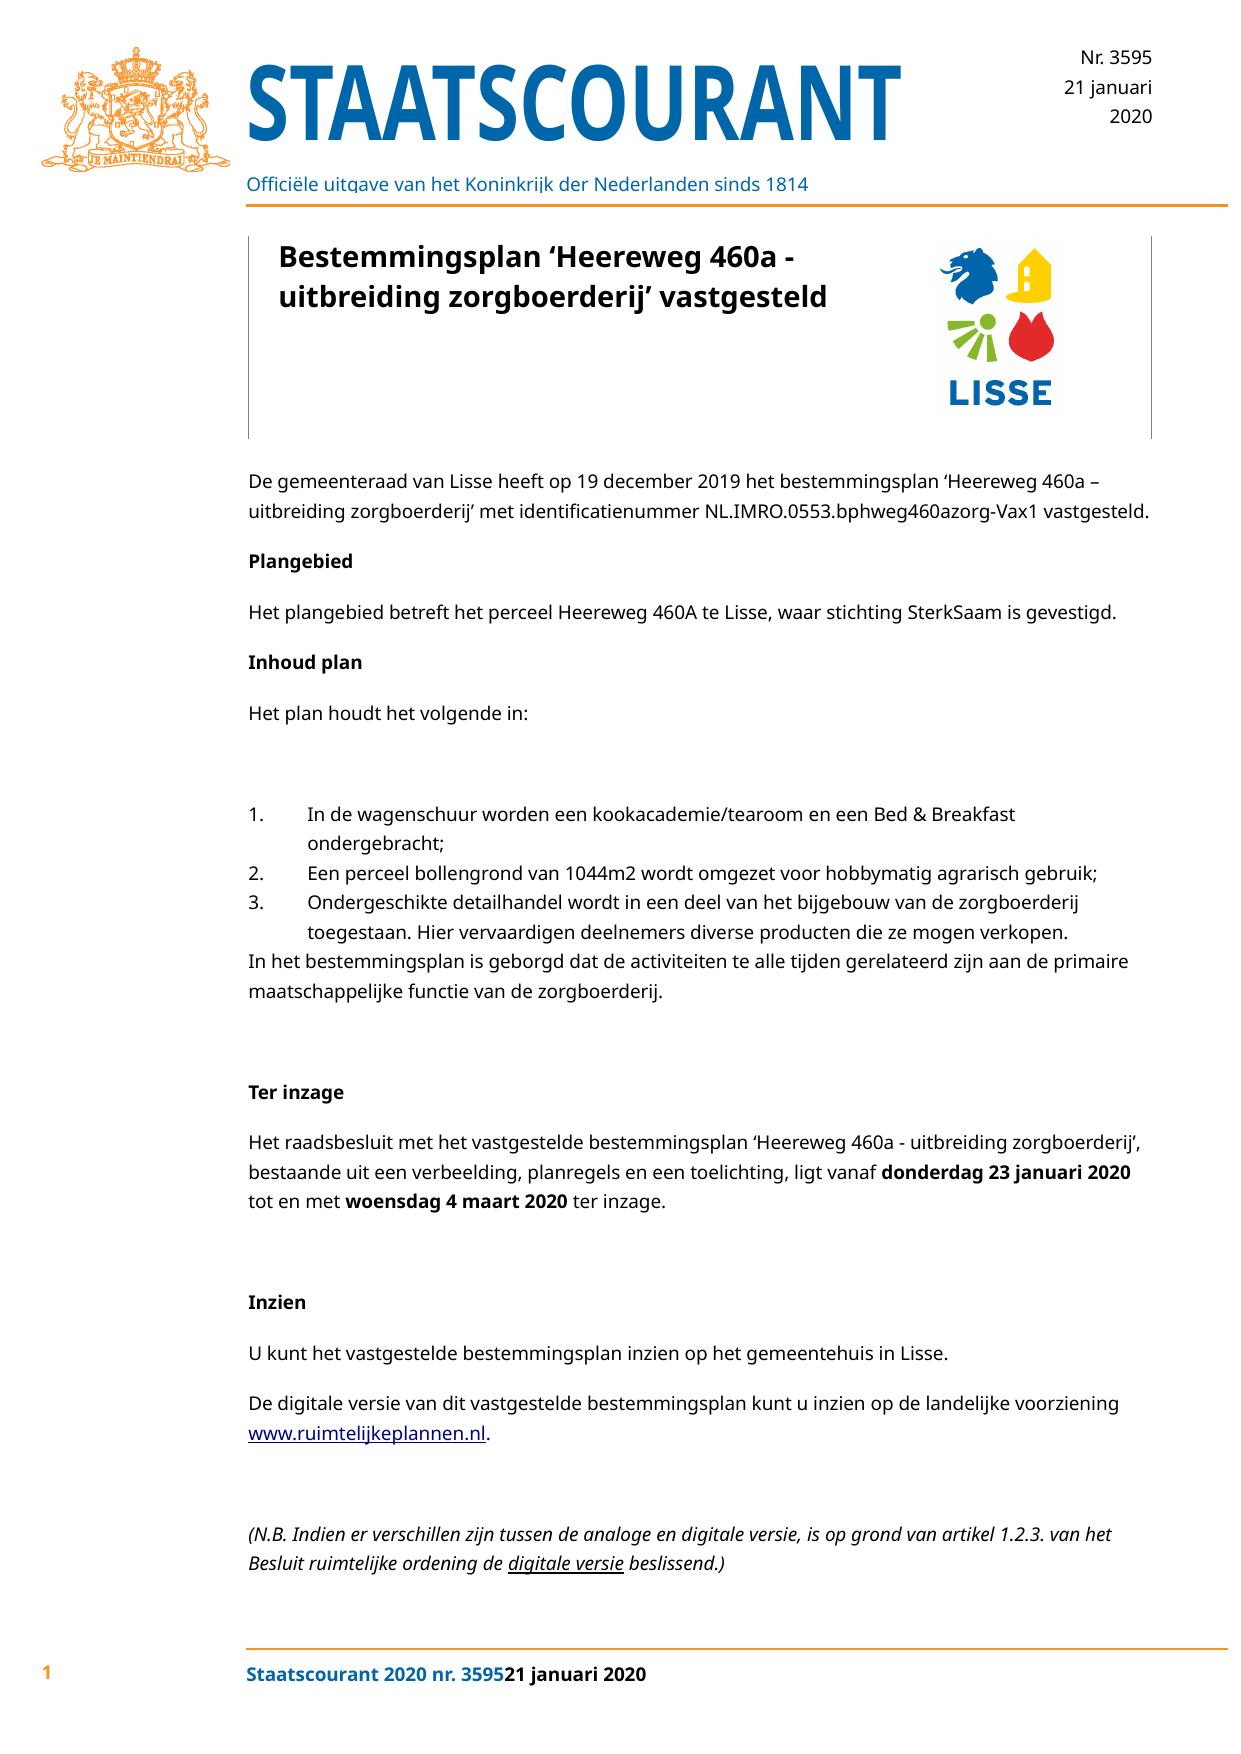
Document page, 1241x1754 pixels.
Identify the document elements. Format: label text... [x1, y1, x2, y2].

text Het plangebied betreft het perceel Heereweg 460A te Lisse, waar stichting SterkSaam is gevestigd. [248, 599, 1152, 625]
table_header Bestemmingsplan ‘Heereweg 460a - uitbreiding zorgboerderij’ vastgesteld [249, 236, 850, 439]
text Inhoud plan [248, 649, 1152, 675]
text De gemeenteraad van Lisse heeft op 19 december 2019 het bestemmingsplan ‘Heereweg 460a – uitbreiding zorgboerderij’ met identificatienummer NL.IMRO.0553.bphweg460azorg-Vax1 vastgesteld. [248, 469, 1152, 524]
text Plangebied [248, 549, 1152, 574]
text In het bestemmingsplan is geborgd dat de activiteiten te alle tijden gerelateerd zijn aan de primaire maatschappelijke functie van de zorgboerderij. [248, 949, 1152, 1004]
table_header [1069, 236, 1151, 413]
text U kunt het vastgestelde bestemmingsplan inzien op het gemeentehuis in Lisse. [248, 1340, 1152, 1366]
list In de wagenschuur worden een kookacademie/tearoom en een Bed & Breakfast ondergebracht; [248, 801, 1152, 856]
text Ter inzage [248, 1079, 1152, 1105]
text Inzien [248, 1289, 1152, 1315]
text Het raadsbesluit met het vastgestelde bestemmingsplan ‘Heereweg 460a - uitbreiding zorgboerderij’, bestaande uit een verbeelding, planregels en een toelichting, ligt vanaf donderdag 23 januari 2020 tot en met woensdag 4 maart 2020 ter inzage. [248, 1129, 1152, 1214]
list Ondergeschikte detailhandel wordt in een deel van het bijgebouw van de zorgboerderij toegestaan. Hier vervaardigen deelnemers diverse producten die ze mogen verkopen. [248, 889, 1152, 945]
text (N.B. Indien er verschillen zijn tussen de analoge en digitale versie, is op grond van artikel 1.2.3. van het Besluit ruimtelijke ordening de digitale versie beslissend.) [248, 1521, 1152, 1576]
table_header [850, 414, 1151, 439]
text Het plan houdt het volgende in: [248, 700, 1152, 726]
text De digitale versie van dit vastgestelde bestemmingsplan kunt u inzien op de landelijke voorziening www.ruimtelijkeplannen.nl. [248, 1390, 1152, 1446]
table_header [850, 236, 932, 413]
list Een perceel bollengrond van 1044m2 wordt omgezet voor hobbymatig agrarisch gebruik; [248, 860, 1152, 886]
picture [41, 47, 231, 172]
picture [932, 236, 1069, 414]
